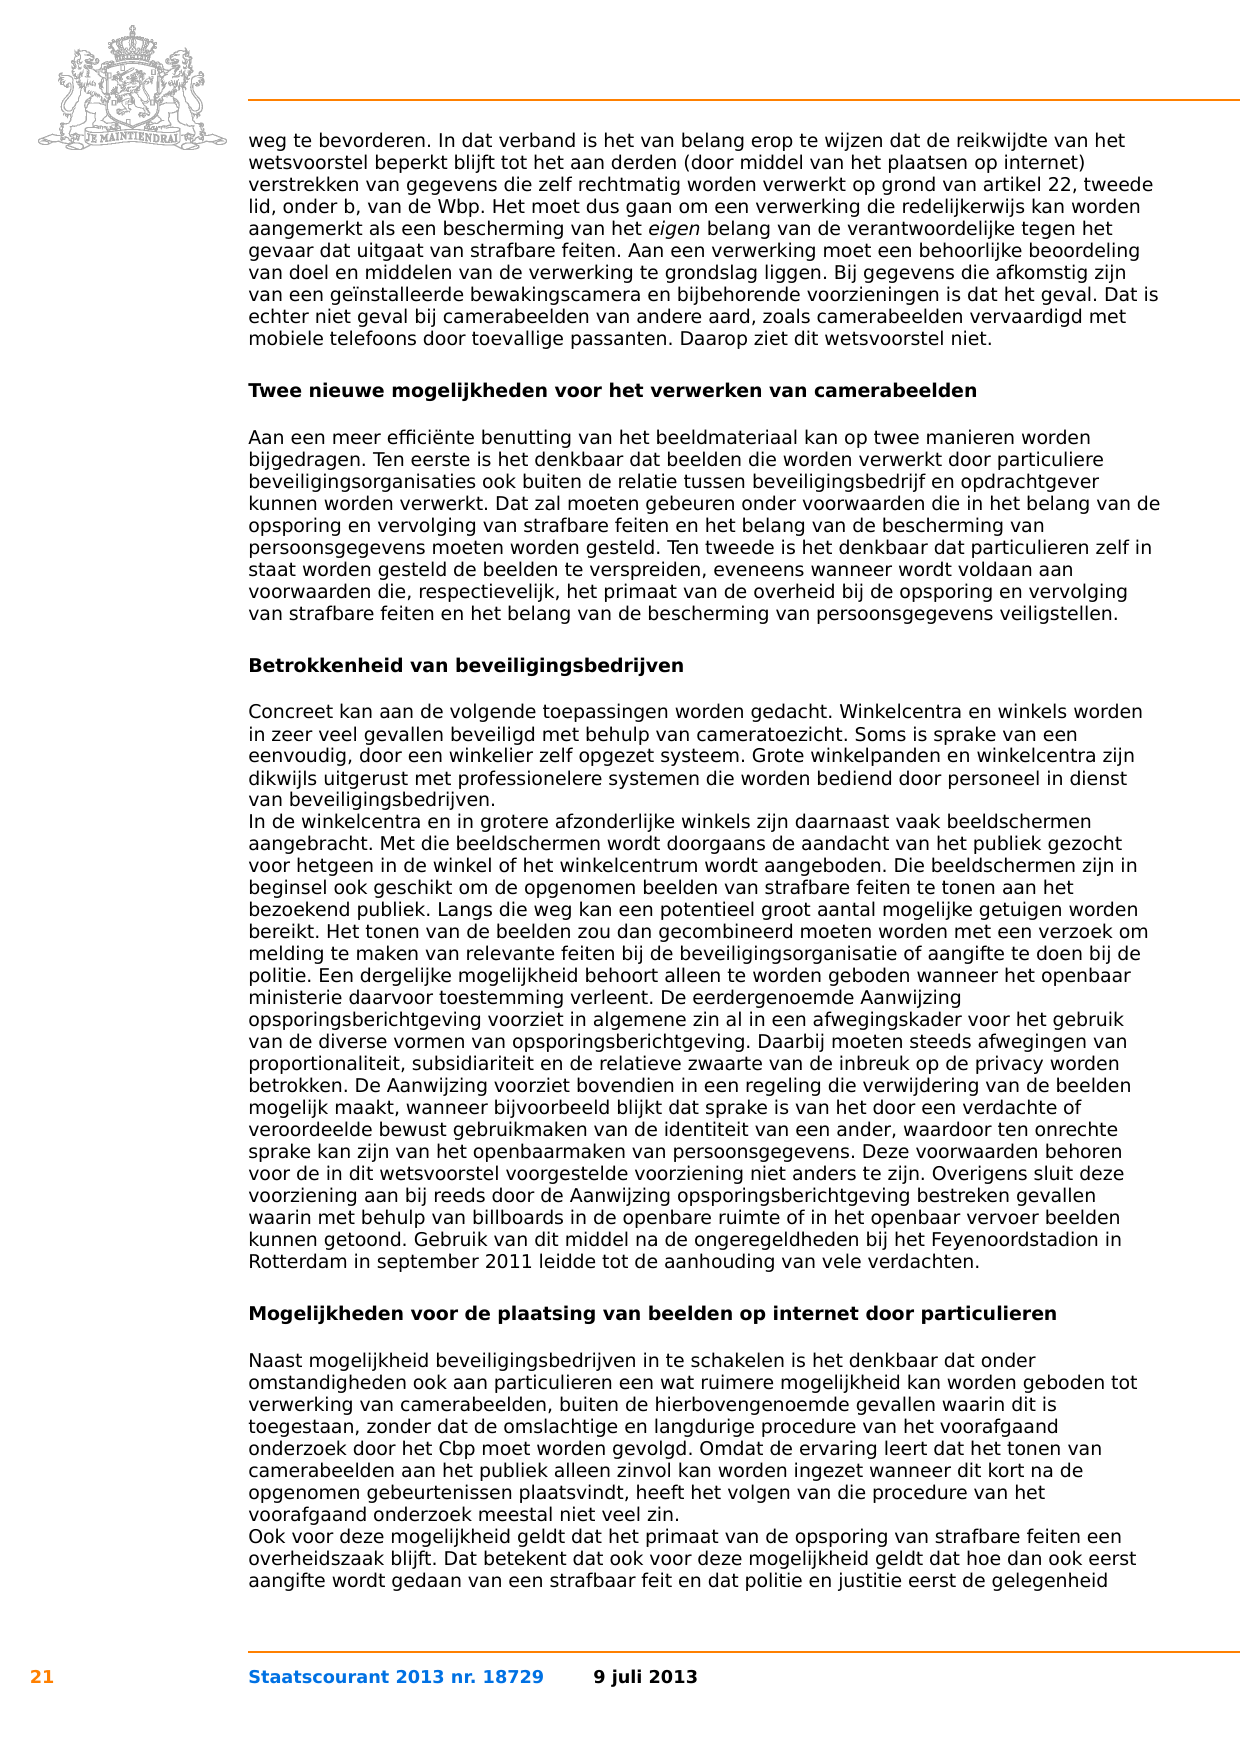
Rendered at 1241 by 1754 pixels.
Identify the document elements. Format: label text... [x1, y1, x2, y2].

text weg te bevorderen. In dat verband is het van belang erop te wijzen dat de reikwijdte van het wetsvoorstel beperkt blijft tot het aan derden (door middel van het plaatsen op internet) verstrekken van gegevens die zelf rechtmatig worden verwerkt op grond van artikel 22, tweede lid, onder b, van de Wbp. Het moet dus gaan om een verwerking die redelijkerwijs kan worden aangemerkt als een bescherming van het eigen belang van de verantwoordelijke tegen het gevaar dat uitgaat van strafbare feiten. Aan een verwerking moet een behoorlijke beoordeling van doel en middelen van de verwerking te grondslag liggen. Bij gegevens die afkomstig zijn van een geïnstalleerde bewakingscamera en bijbehorende voorzieningen is dat het geval. Dat is echter niet geval bij camerabeelden van andere aard, zoals camerabeelden vervaardigd met mobiele telefoons door toevallige passanten. Daarop ziet dit wetsvoorstel niet. [248, 130, 1163, 350]
subtitle Betrokkenheid van beveiligingsbedrijven [248, 654, 1163, 676]
subtitle Mogelijkheden voor de plaatsing van beelden op internet door particulieren [248, 1303, 1163, 1325]
text Naast mogelijkheid beveiligingsbedrijven in te schakelen is het denkbaar dat onder omstandigheden ook aan particulieren een wat ruimere mogelijkheid kan worden geboden tot verwerking van camerabeelden, buiten de hierbovengenoemde gevallen waarin dit is toegestaan, zonder dat de omslachtige en langdurige procedure van het voorafgaand onderzoek door het Cbp moet worden gevolgd. Omdat de ervaring leert dat het tonen van camerabeelden aan het publiek alleen zinvol kan worden ingezet wanneer dit kort na de opgenomen gebeurtenissen plaatsvindt, heeft het volgen van die procedure van het voorafgaand onderzoek meestal niet veel zin. [248, 1350, 1163, 1526]
text Concreet kan aan de volgende toepassingen worden gedacht. Winkelcentra en winkels worden in zeer veel gevallen beveiligd met behulp van cameratoezicht. Soms is sprake van een eenvoudig, door een winkelier zelf opgezet systeem. Grote winkelpanden en winkelcentra zijn dikwijls uitgerust met professionelere systemen die worden bediend door personeel in dienst van beveiligingsbedrijven. [248, 701, 1163, 811]
picture [38, 25, 227, 150]
subtitle Twee nieuwe mogelijkheden voor het verwerken van camerabeelden [248, 380, 1163, 402]
text Aan een meer efficiënte benutting van het beeldmateriaal kan op twee manieren worden bijgedragen. Ten eerste is het denkbaar dat beelden die worden verwerkt door particuliere beveiligingsorganisaties ook buiten de relatie tussen beveiligingsbedrijf en opdrachtgever kunnen worden verwerkt. Dat zal moeten gebeuren onder voorwaarden die in het belang van de opsporing en vervolging van strafbare feiten en het belang van de bescherming van persoonsgegevens moeten worden gesteld. Ten tweede is het denkbaar dat particulieren zelf in staat worden gesteld de beelden te verspreiden, eveneens wanneer wordt voldaan aan voorwaarden die, respectievelijk, het primaat van de overheid bij de opsporing en vervolging van strafbare feiten en het belang van de bescherming van persoonsgegevens veiligstellen. [248, 427, 1163, 624]
text Ook voor deze mogelijkheid geldt dat het primaat van de opsporing van strafbare feiten een overheidszaak blijft. Dat betekent dat ook voor deze mogelijkheid geldt dat hoe dan ook eerst aangifte wordt gedaan van een strafbaar feit en dat politie en justitie eerst de gelegenheid [248, 1526, 1163, 1592]
text In de winkelcentra en in grotere afzonderlijke winkels zijn daarnaast vaak beeldschermen aangebracht. Met die beeldschermen wordt doorgaans de aandacht van het publiek gezocht voor hetgeen in de winkel of het winkelcentrum wordt aangeboden. Die beeldschermen zijn in beginsel ook geschikt om de opgenomen beelden van strafbare feiten te tonen aan het bezoekend publiek. Langs die weg kan een potentieel groot aantal mogelijke getuigen worden bereikt. Het tonen van de beelden zou dan gecombineerd moeten worden met een verzoek om melding te maken van relevante feiten bij de beveiligingsorganisatie of aangifte te doen bij de politie. Een dergelijke mogelijkheid behoort alleen te worden geboden wanneer het openbaar ministerie daarvoor toestemming verleent. De eerdergenoemde Aanwijzing opsporingsberichtgeving voorziet in algemene zin al in een afwegingskader voor het gebruik van de diverse vormen van opsporingsberichtgeving. Daarbij moeten steeds afwegingen van proportionaliteit, subsidiariteit en de relatieve zwaarte van de inbreuk op de privacy worden betrokken. De Aanwijzing voorziet bovendien in een regeling die verwijdering van de beelden mogelijk maakt, wanneer bijvoorbeeld blijkt dat sprake is van het door een verdachte of veroordeelde bewust gebruikmaken van de identiteit van een ander, waardoor ten onrechte sprake kan zijn van het openbaarmaken van persoonsgegevens. Deze voorwaarden behoren voor de in dit wetsvoorstel voorgestelde voorziening niet anders te zijn. Overigens sluit deze voorziening aan bij reeds door de Aanwijzing opsporingsberichtgeving bestreken gevallen waarin met behulp van billboards in de openbare ruimte of in het openbaar vervoer beelden kunnen getoond. Gebruik van dit middel na de ongeregeldheden bij het Feyenoordstadion in Rotterdam in september 2011 leidde tot de aanhouding van vele verdachten. [248, 811, 1163, 1273]
